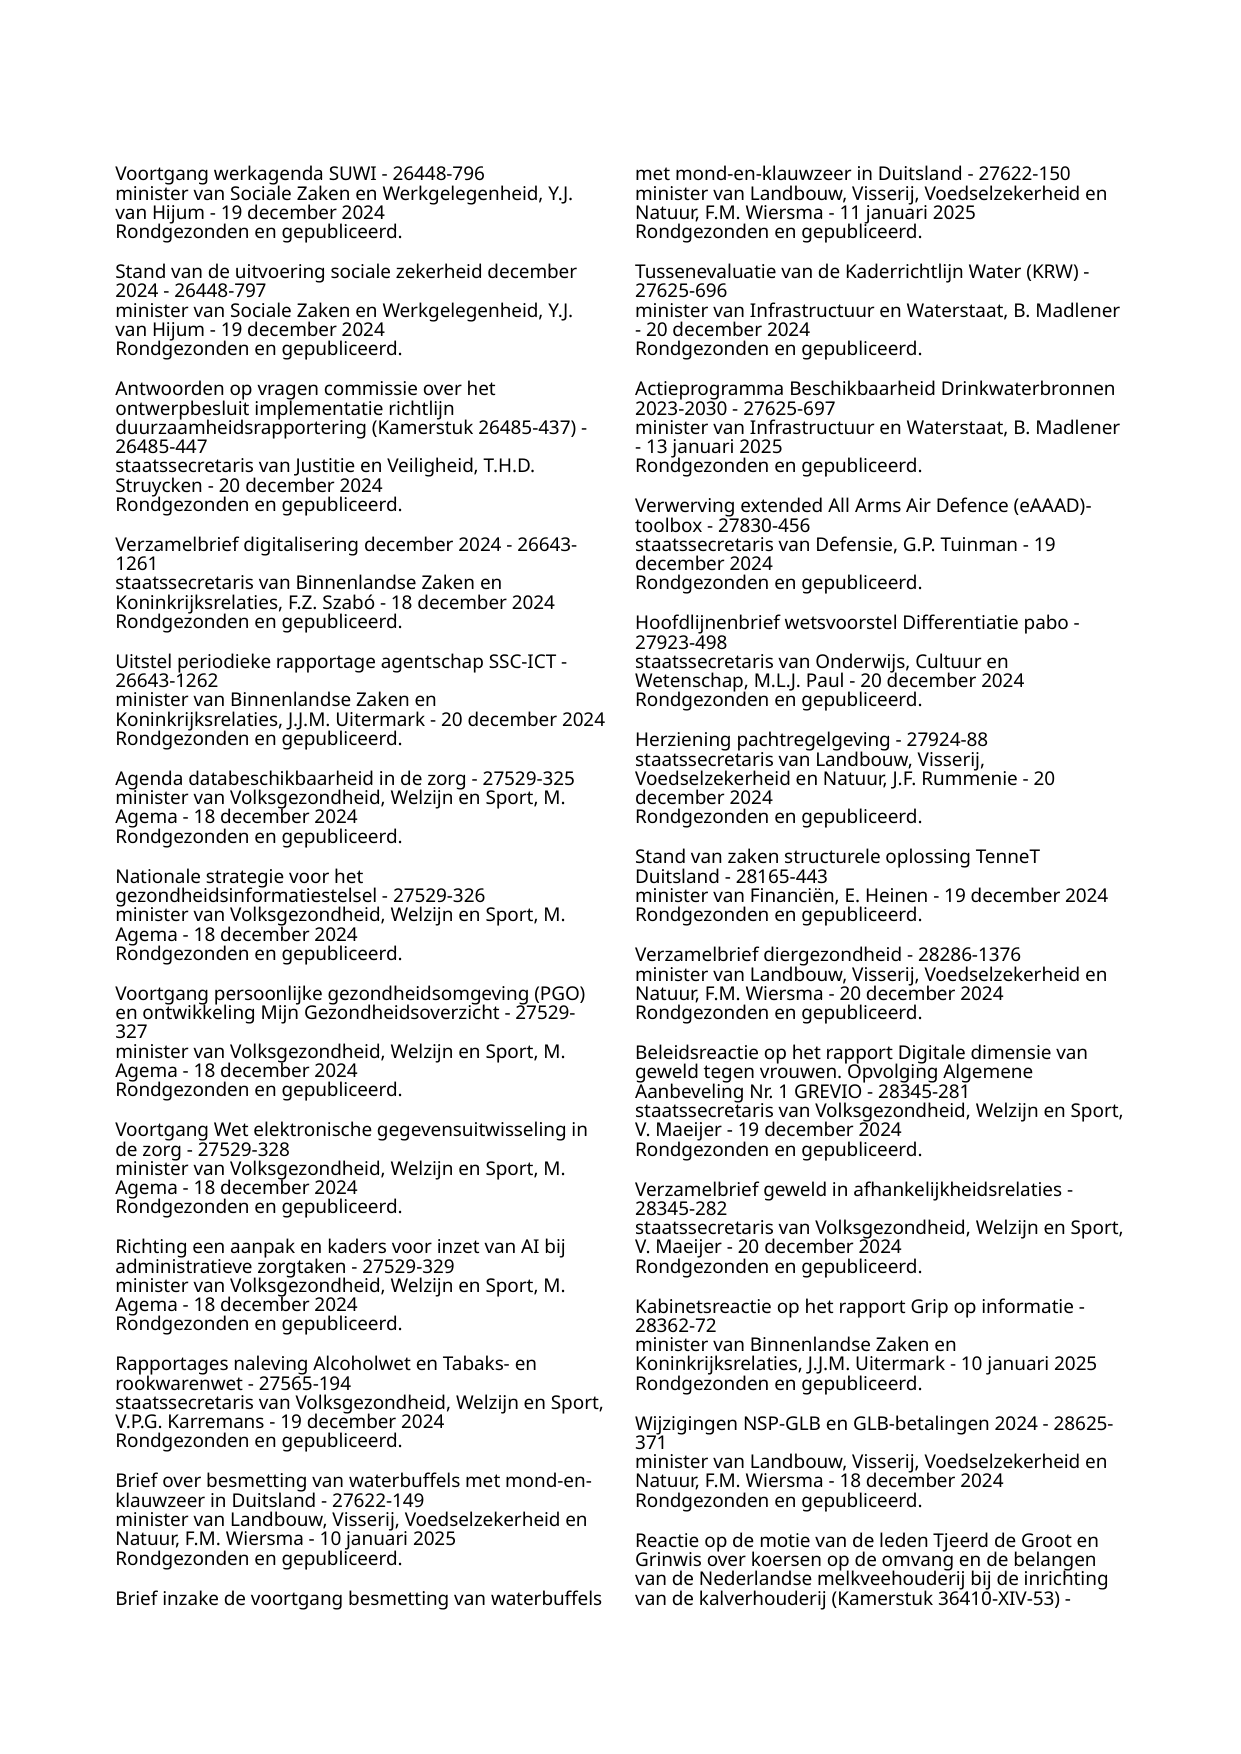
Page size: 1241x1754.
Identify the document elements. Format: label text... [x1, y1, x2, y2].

text Rondgezonden en gepubliceerd. [115, 1198, 605, 1218]
text Richting een aanpak en kaders voor inzet van AI bij administratieve zorgtaken - 27529-329 [115, 1238, 605, 1277]
text Brief over besmetting van waterbuffels met mond-en-klauwzeer in Duitsland - 27622-149 [115, 1472, 605, 1511]
text Verzamelbrief geweld in afhankelijkheidsrelaties - 28345-282 [635, 1181, 1125, 1219]
text minister van Landbouw, Visserij, Voedselzekerheid en Natuur, F.M. Wiersma - 11 januari 2025 [635, 184, 1125, 223]
text Voortgang Wet elektronische gegevensuitwisseling in de zorg - 27529-328 [115, 1121, 605, 1160]
text staatssecretaris van Volksgezondheid, Welzijn en Sport, V. Maeijer - 19 december 2024 [635, 1102, 1125, 1141]
text Nationale strategie voor het gezondheidsinformatiestelsel - 27529-326 [115, 868, 605, 906]
text Rondgezonden en gepubliceerd. [635, 1492, 1125, 1511]
text minister van Landbouw, Visserij, Voedselzekerheid en Natuur, F.M. Wiersma - 20 december 2024 [635, 966, 1125, 1004]
text minister van Volksgezondheid, Welzijn en Sport, M. Agema - 18 december 2024 [115, 906, 605, 945]
text minister van Volksgezondheid, Welzijn en Sport, M. Agema - 18 december 2024 [115, 1277, 605, 1315]
text Rondgezonden en gepubliceerd. [115, 613, 605, 632]
text Brief inzake de voortgang besmetting van waterbuffels [115, 1589, 605, 1609]
text Verzamelbrief digitalisering december 2024 - 26643-1261 [115, 536, 605, 574]
text Rapportages naleving Alcoholwet en Tabaks- en rookwarenwet - 27565-194 [115, 1355, 605, 1394]
text Actieprogramma Beschikbaarheid Drinkwaterbronnen 2023-2030 - 27625-697 [635, 380, 1125, 419]
text Kabinetsreactie op het rapport Grip op informatie - 28362-72 [635, 1298, 1125, 1336]
text Rondgezonden en gepubliceerd. [115, 340, 605, 359]
text staatssecretaris van Justitie en Veiligheid, T.H.D. Struycken - 20 december 2024 [115, 457, 605, 496]
text Rondgezonden en gepubliceerd. [635, 340, 1125, 359]
text Rondgezonden en gepubliceerd. [115, 828, 605, 847]
text minister van Volksgezondheid, Welzijn en Sport, M. Agema - 18 december 2024 [115, 1043, 605, 1081]
text staatssecretaris van Volksgezondheid, Welzijn en Sport, V.P.G. Karremans - 19 december 2024 [115, 1394, 605, 1432]
text Rondgezonden en gepubliceerd. [635, 1004, 1125, 1023]
text Tussenevaluatie van de Kaderrichtlijn Water (KRW) - 27625-696 [635, 263, 1125, 302]
text Antwoorden op vragen commissie over het ontwerpbesluit implementatie richtlijn duurzaamheidsrapportering (Kamerstuk 26485-437) - 26485-447 [115, 380, 605, 457]
text Rondgezonden en gepubliceerd. [635, 457, 1125, 477]
text Agenda databeschikbaarheid in de zorg - 27529-325 [115, 770, 605, 789]
text minister van Binnenlandse Zaken en Koninkrijksrelaties, J.J.M. Uitermark - 10 januari 2025 [635, 1336, 1125, 1375]
text minister van Financiën, E. Heinen - 19 december 2024 [635, 887, 1125, 906]
text Rondgezonden en gepubliceerd. [635, 223, 1125, 242]
text Rondgezonden en gepubliceerd. [635, 1258, 1125, 1277]
text Reactie op de motie van de leden Tjeerd de Groot en Grinwis over koersen op de omvang en de belangen van de Nederlandse melkveehouderij bij de inrichting van de kalverhouderij (Kamerstuk 36410-XIV-53) [635, 1532, 1125, 1609]
text minister van Volksgezondheid, Welzijn en Sport, M. Agema - 18 december 2024 [115, 789, 605, 828]
text Rondgezonden en gepubliceerd. [115, 1315, 605, 1335]
text Stand van de uitvoering sociale zekerheid december 2024 - 26448-797 [115, 263, 605, 302]
text staatssecretaris van Binnenlandse Zaken en Koninkrijksrelaties, F.Z. Szabó - 18 december 2024 [115, 574, 605, 613]
text minister van Sociale Zaken en Werkgelegenheid, Y.J. van Hijum - 19 december 2024 [115, 184, 605, 223]
text Rondgezonden en gepubliceerd. [635, 1141, 1125, 1160]
text minister van Binnenlandse Zaken en Koninkrijksrelaties, J.J.M. Uitermark - 20 december 2024 [115, 691, 605, 730]
text minister van Infrastructuur en Waterstaat, B. Madlener - 13 januari 2025 [635, 419, 1125, 457]
text Voortgang werkagenda SUWI - 26448-796 [115, 165, 605, 184]
text minister van Infrastructuur en Waterstaat, B. Madlener - 20 december 2024 [635, 302, 1125, 340]
text Beleidsreactie op het rapport Digitale dimensie van geweld tegen vrouwen. Opvolging Algemene Aanbeveling Nr. 1 GREVIO - 28345-281 [635, 1044, 1125, 1102]
text Voortgang persoonlijke gezondheidsomgeving (PGO) en ontwikkeling Mijn Gezondheidsoverzicht - 27529-327 [115, 985, 605, 1043]
text Rondgezonden en gepubliceerd. [635, 1375, 1125, 1394]
text staatssecretaris van Landbouw, Visserij, Voedselzekerheid en Natuur, J.F. Rummenie - 20 december 2024 [635, 751, 1125, 808]
text met mond-en-klauwzeer in Duitsland - 27622-150 [635, 165, 1125, 184]
text Rondgezonden en gepubliceerd. [115, 1549, 605, 1569]
text Rondgezonden en gepubliceerd. [635, 906, 1125, 926]
text Wijzigingen NSP-GLB en GLB-betalingen 2024 - 28625-371 [635, 1415, 1125, 1453]
text Rondgezonden en gepubliceerd. [635, 691, 1125, 711]
text Rondgezonden en gepubliceerd. [635, 808, 1125, 828]
text Rondgezonden en gepubliceerd. [115, 1432, 605, 1452]
text Verwerving extended All Arms Air Defence (eAAAD)-toolbox - 27830-456 [635, 497, 1125, 536]
text staatssecretaris van Volksgezondheid, Welzijn en Sport, V. Maeijer - 20 december 2024 [635, 1219, 1125, 1258]
text minister van Landbouw, Visserij, Voedselzekerheid en Natuur, F.M. Wiersma - 18 december 2024 [635, 1453, 1125, 1492]
text staatssecretaris van Onderwijs, Cultuur en Wetenschap, M.L.J. Paul - 20 december 2024 [635, 653, 1125, 691]
text Verzamelbrief diergezondheid - 28286-1376 [635, 946, 1125, 966]
text Stand van zaken structurele oplossing TenneT Duitsland - 28165-443 [635, 848, 1125, 887]
text staatssecretaris van Defensie, G.P. Tuinman - 19 december 2024 [635, 536, 1125, 574]
text Rondgezonden en gepubliceerd. [115, 945, 605, 964]
text Rondgezonden en gepubliceerd. [635, 574, 1125, 594]
text Rondgezonden en gepubliceerd. [115, 496, 605, 515]
text Rondgezonden en gepubliceerd. [115, 730, 605, 749]
text Uitstel periodieke rapportage agentschap SSC-ICT - 26643-1262 [115, 653, 605, 691]
text Herziening pachtregelgeving - 27924-88 [635, 731, 1125, 751]
text Rondgezonden en gepubliceerd. [115, 223, 605, 242]
text minister van Sociale Zaken en Werkgelegenheid, Y.J. van Hijum - 19 december 2024 [115, 302, 605, 340]
text Rondgezonden en gepubliceerd. [115, 1081, 605, 1101]
text minister van Landbouw, Visserij, Voedselzekerheid en Natuur, F.M. Wiersma - 10 januari 2025 [115, 1511, 605, 1549]
text minister van Volksgezondheid, Welzijn en Sport, M. Agema - 18 december 2024 [115, 1160, 605, 1198]
text Hoofdlijnenbrief wetsvoorstel Differentiatie pabo - 27923-498 [635, 614, 1125, 653]
